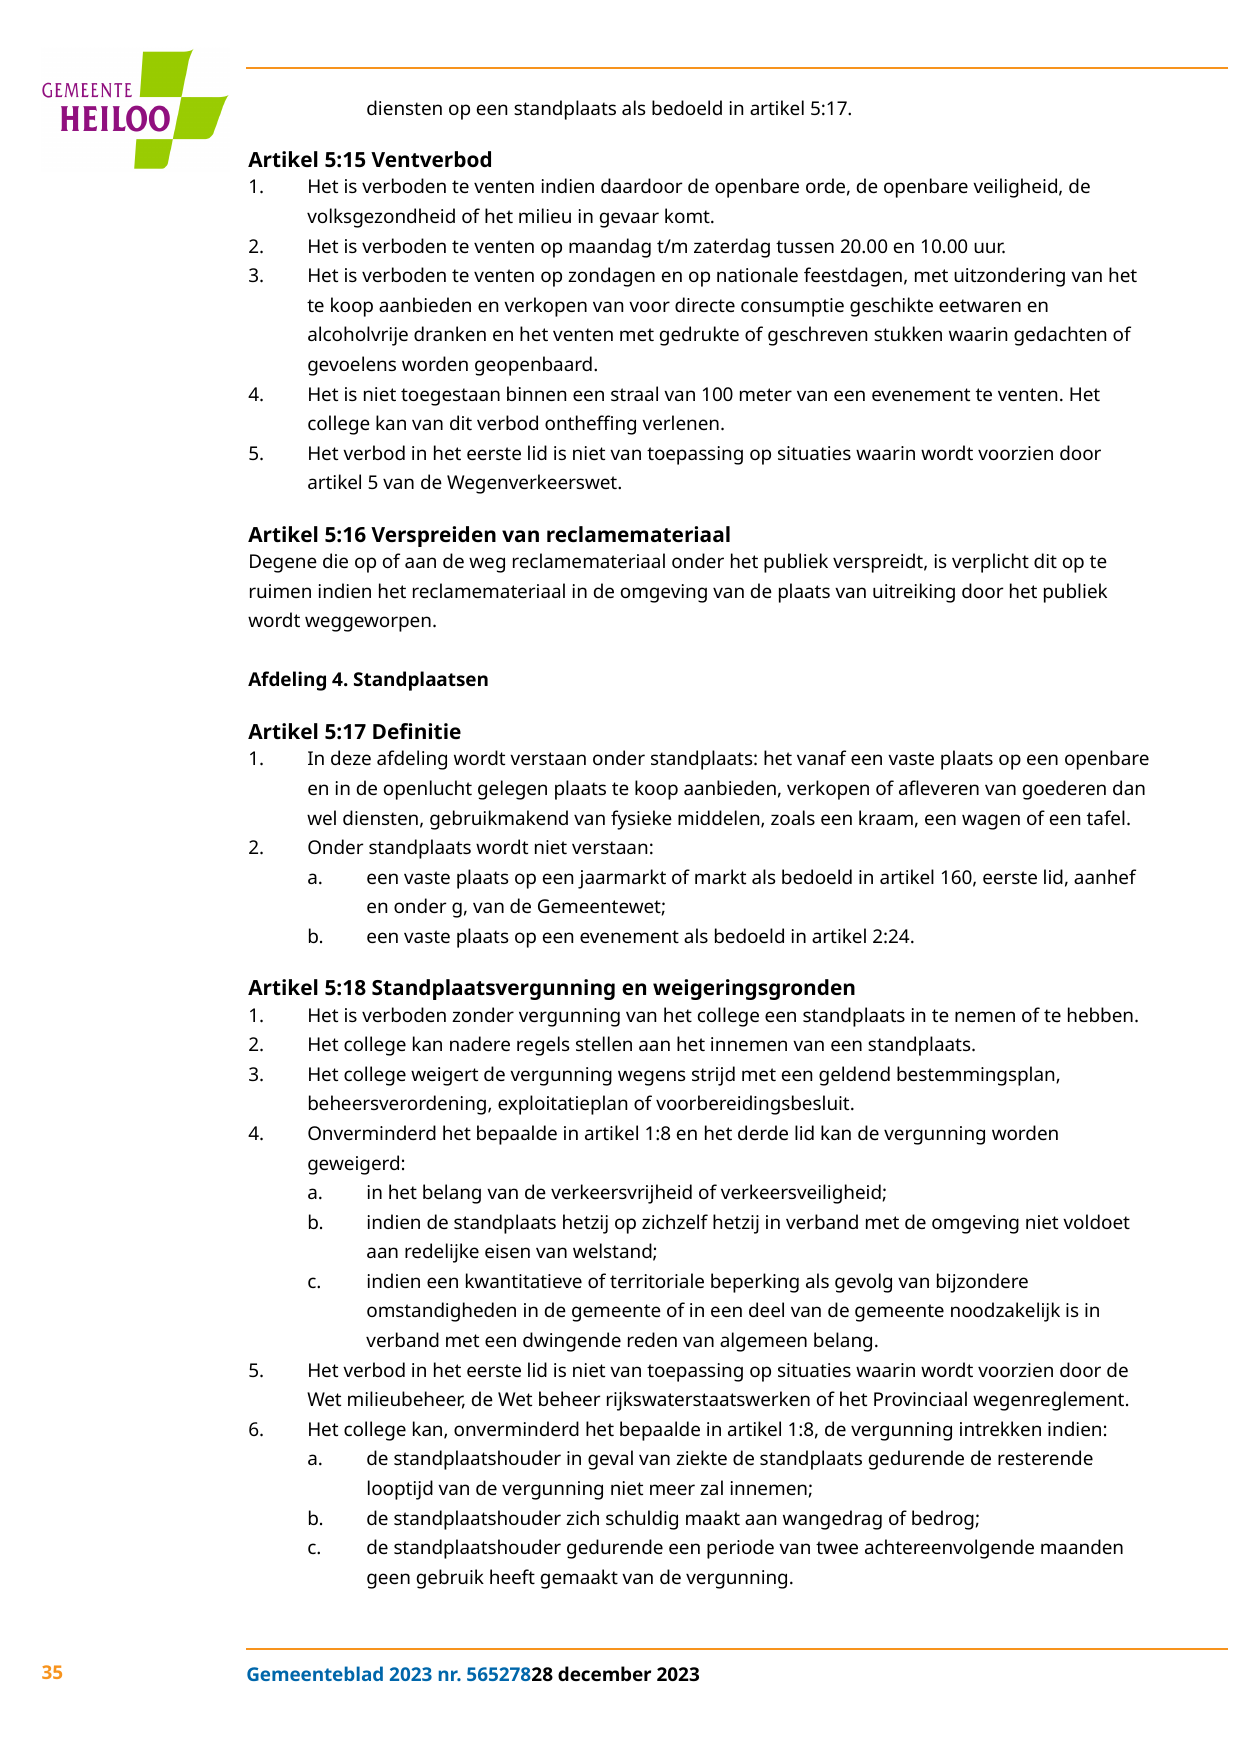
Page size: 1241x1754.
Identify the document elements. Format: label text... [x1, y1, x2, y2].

list Het is verboden zonder vergunning van het college een standplaats in te nemen of te hebben. [248, 1002, 1152, 1028]
list Het college kan, onverminderd het bepaalde in artikel 1:8, de vergunning intrekken indien: [248, 1416, 1152, 1442]
list in het belang van de verkeersvrijheid of verkeersveiligheid; [307, 1179, 1152, 1205]
list Het verbod in het eerste lid is niet van toepassing op situaties waarin wordt voorzien door artikel 5 van de Wegenverkeerswet. [248, 440, 1152, 495]
list diensten op een standplaats als bedoeld in artikel 5:17. [307, 95, 1152, 121]
text Artikel 5:15 Ventverbod [248, 145, 1152, 174]
list een vaste plaats op een jaarmarkt of markt als bedoeld in artikel 160, eerste lid, aanhef en onder g, van de Gemeentewet; [307, 864, 1152, 919]
text Artikel 5:16 Verspreiden van reclamemateriaal [248, 520, 1152, 548]
list Het verbod in het eerste lid is niet van toepassing op situaties waarin wordt voorzien door de Wet milieubeheer, de Wet beheer rijkswaterstaatswerken of het Provinciaal wegenreglement. [248, 1357, 1152, 1412]
text Artikel 5:18 Standplaatsvergunning en weigeringsgronden [248, 973, 1152, 1002]
list Het is verboden te venten indien daardoor de openbare orde, de openbare veiligheid, de volksgezondheid of het milieu in gevaar komt. [248, 174, 1152, 229]
text Degene die op of aan de weg reclamemateriaal onder het publiek verspreidt, is verplicht dit op te ruimen indien het reclamemateriaal in de omgeving van de plaats van uitreiking door het publiek wordt weggeworpen. [248, 548, 1152, 633]
list de standplaatshouder gedurende een periode van twee achtereenvolgende maanden geen gebruik heeft gemaakt van de vergunning. [307, 1534, 1152, 1590]
list Het is niet toegestaan binnen een straal van 100 meter van een evenement te venten. Het college kan van dit verbod ontheffing verlenen. [248, 381, 1152, 436]
list Het college kan nadere regels stellen aan het innemen van een standplaats. [248, 1031, 1152, 1057]
list een vaste plaats op een evenement als bedoeld in artikel 2:24. [307, 923, 1152, 949]
list Het college weigert de vergunning wegens strijd met een geldend bestemmingsplan, beheersverordening, exploitatieplan of voorbereidingsbesluit. [248, 1061, 1152, 1116]
list indien een kwantitatieve of territoriale beperking als gevolg van bijzondere omstandigheden in de gemeente of in een deel van de gemeente noodzakelijk is in verband met een dwingende reden van algemeen belang. [307, 1268, 1152, 1353]
text Artikel 5:17 Definitie [248, 717, 1152, 746]
list de standplaatshouder zich schuldig maakt aan wangedrag of bedrog; [307, 1505, 1152, 1531]
text Afdeling 4. Standplaatsen [248, 667, 1152, 692]
list de standplaatshouder in geval van ziekte de standplaats gedurende de resterende looptijd van de vergunning niet meer zal innemen; [307, 1446, 1152, 1501]
list Het is verboden te venten op zondagen en op nationale feestdagen, met uitzondering van het te koop aanbieden en verkopen van voor directe consumptie geschikte eetwaren en alcoholvrije dranken en het venten met gedrukte of geschreven stukken waarin gedachten of gevoelens worden geopenbaard. [248, 262, 1152, 377]
list In deze afdeling wordt verstaan onder standplaats: het vanaf een vaste plaats op een openbare en in de openlucht gelegen plaats te koop aanbieden, verkopen of afleveren van goederen dan wel diensten, gebruikmakend van fysieke middelen, zoals een kraam, een wagen of een tafel. [248, 746, 1152, 830]
list Onverminderd het bepaalde in artikel 1:8 en het derde lid kan de vergunning worden geweigerd: [248, 1120, 1152, 1176]
list indien de standplaats hetzij op zichzelf hetzij in verband met de omgeving niet voldoet aan redelijke eisen van welstand; [307, 1209, 1152, 1264]
list Onder standplaats wordt niet verstaan: [248, 834, 1152, 860]
picture [41, 47, 231, 172]
list Het is verboden te venten op maandag t/m zaterdag tussen 20.00 en 10.00 uur. [248, 233, 1152, 258]
